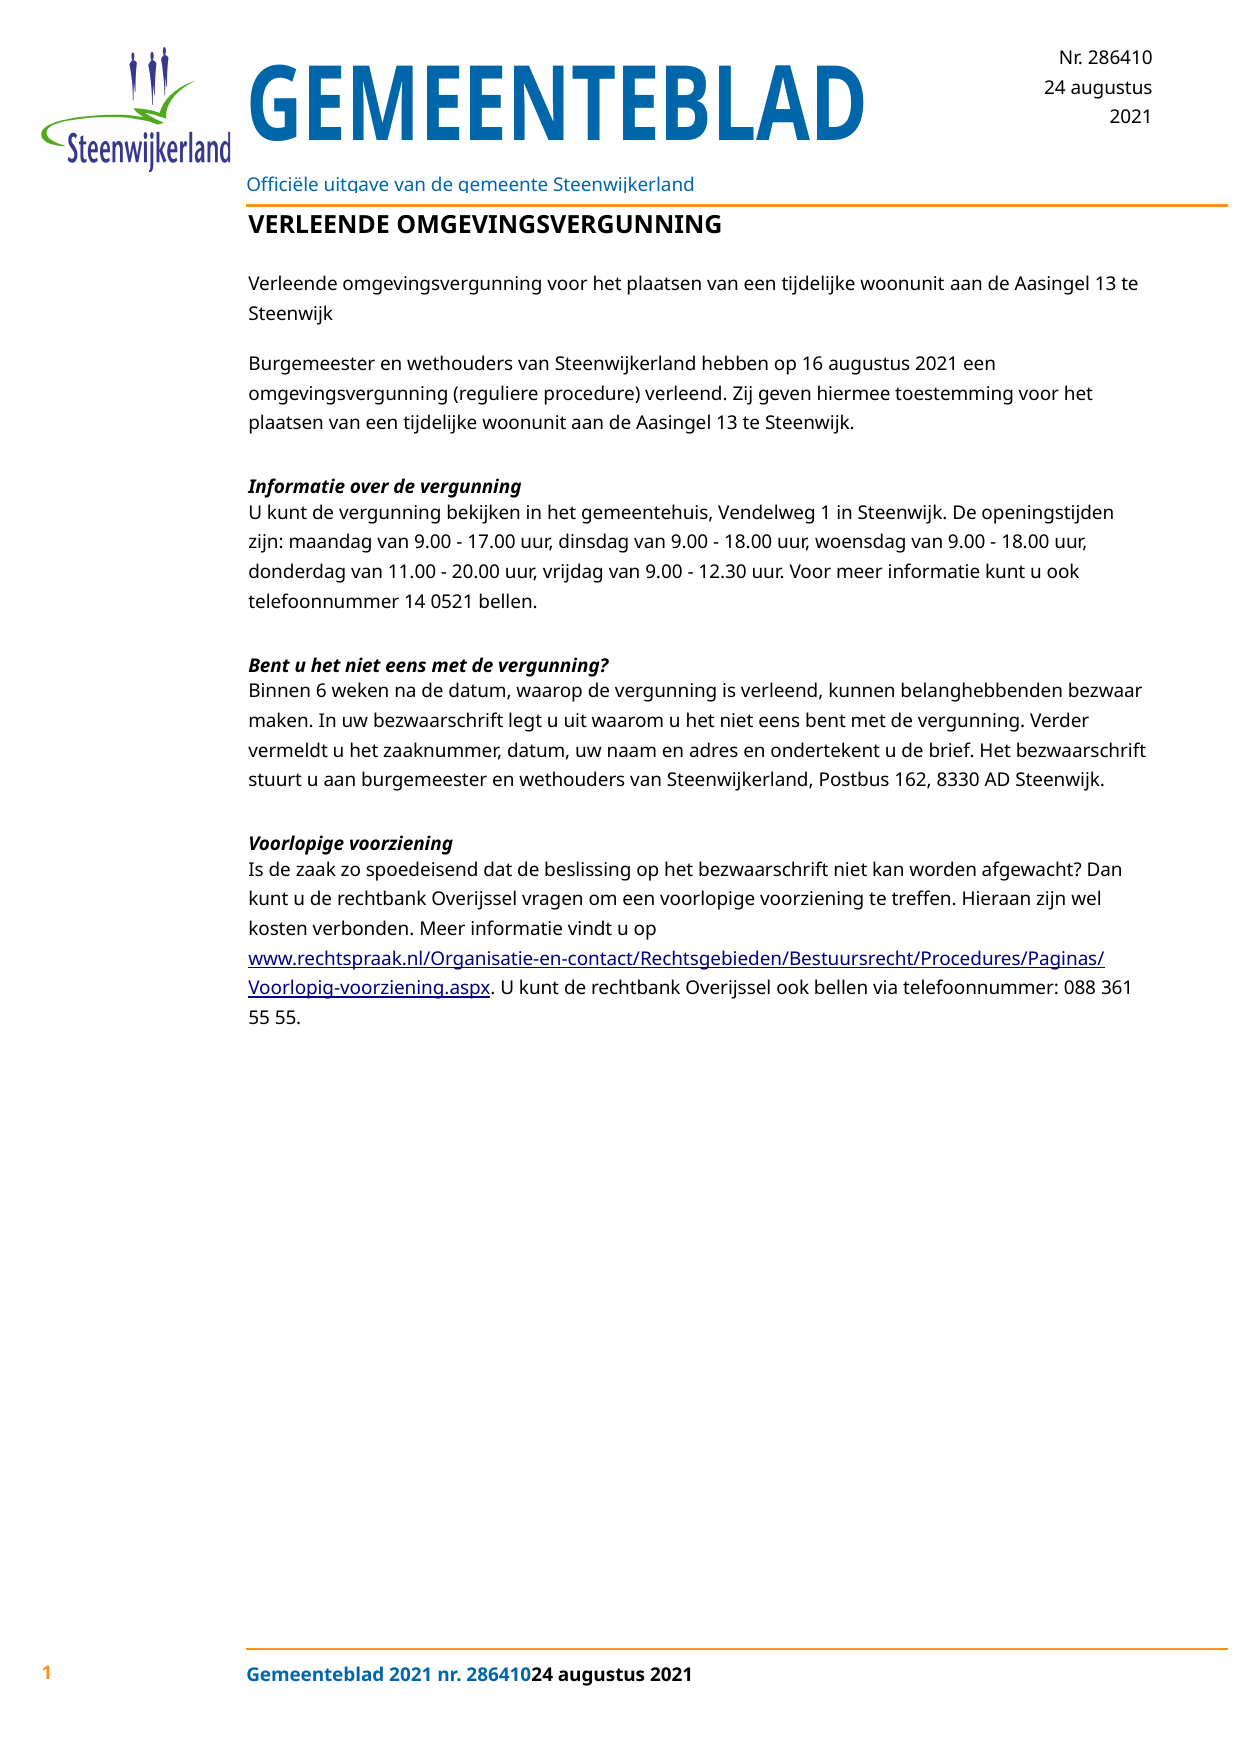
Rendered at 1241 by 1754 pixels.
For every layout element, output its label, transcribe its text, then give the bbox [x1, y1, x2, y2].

text VERLEENDE OMGEVINGSVERGUNNING [248, 207, 1152, 241]
text U kunt de vergunning bekijken in het gemeentehuis, Vendelweg 1 in Steenwijk. De openingstijden zijn: maandag van 9.00 - 17.00 uur, dinsdag van 9.00 - 18.00 uur, woensdag van 9.00 - 18.00 uur, donderdag van 11.00 - 20.00 uur, vrijdag van 9.00 - 12.30 uur. Voor meer informatie kunt u ook telefoonnummer 14 0521 bellen. [248, 499, 1152, 614]
text Is de zaak zo spoedeisend dat de beslissing op het bezwaarschrift niet kan worden afgewacht? Dan kunt u de rechtbank Overijssel vragen om een voorlopige voorziening te treffen. Hieraan zijn wel kosten verbonden. Meer informatie vindt u op www.rechtspraak.nl/Organisatie-en-contact/Rechtsgebieden/Bestuursrecht/Procedures/Paginas/Voorlopig-voorziening.aspx. U kunt de rechtbank Overijssel ook bellen via telefoonnummer: 088 361 55 55. [248, 856, 1152, 1030]
picture [41, 47, 231, 172]
text Voorlopige voorziening [248, 830, 1152, 856]
text Bent u het niet eens met de vergunning? [248, 652, 1152, 678]
text Verleende omgevingsvergunning voor het plaatsen van een tijdelijke woonunit aan de Aasingel 13 te Steenwijk [248, 270, 1152, 326]
text Informatie over de vergunning [248, 473, 1152, 499]
text Binnen 6 weken na de datum, waarop de vergunning is verleend, kunnen belanghebbenden bezwaar maken. In uw bezwaarschrift legt u uit waarom u het niet eens bent met de vergunning. Verder vermeldt u het zaaknummer, datum, uw naam en adres en ondertekent u de brief. Het bezwaarschrift stuurt u aan burgemeester en wethouders van Steenwijkerland, Postbus 162, 8330 AD Steenwijk. [248, 678, 1152, 792]
text Burgemeester en wethouders van Steenwijkerland hebben op 16 augustus 2021 een omgevingsvergunning (reguliere procedure) verleend. Zij geven hiermee toestemming voor het plaatsen van een tijdelijke woonunit aan de Aasingel 13 te Steenwijk. [248, 350, 1152, 435]
